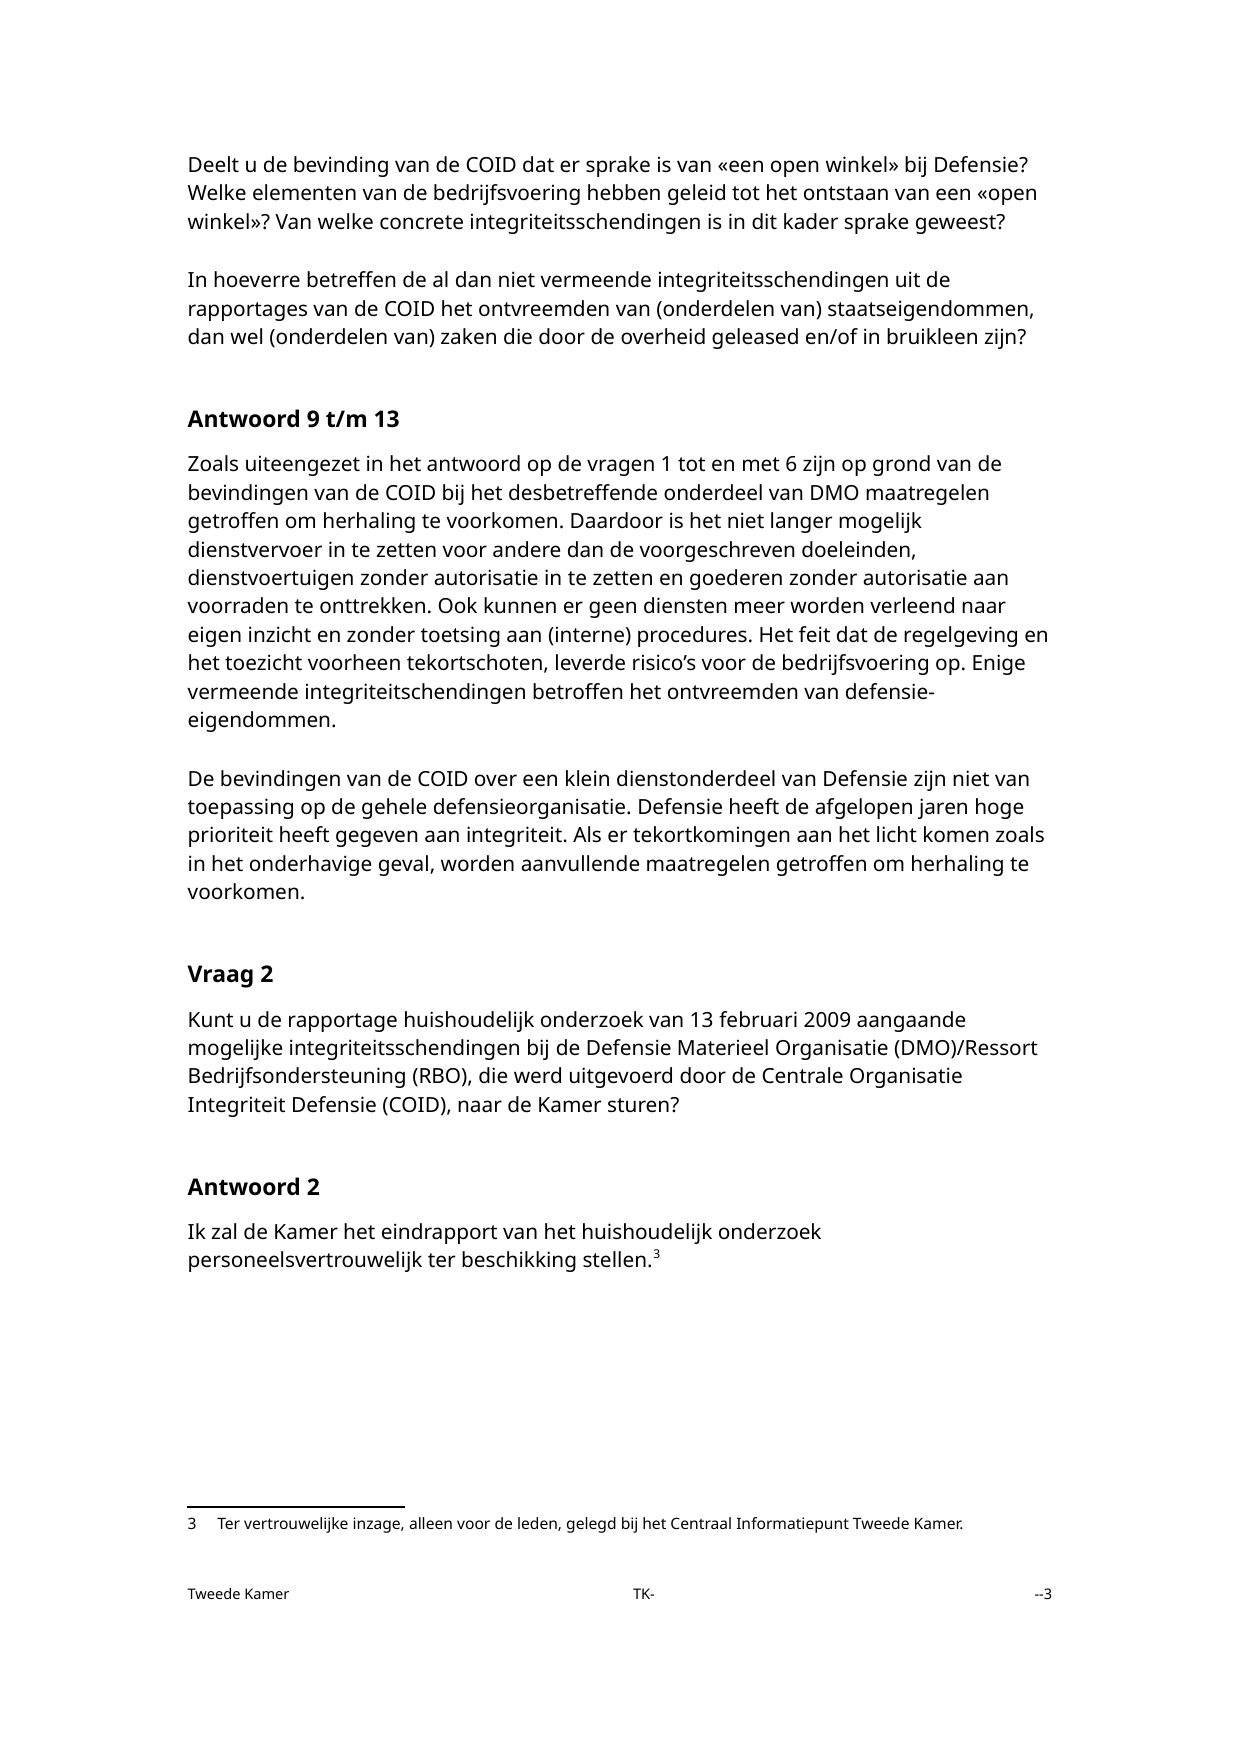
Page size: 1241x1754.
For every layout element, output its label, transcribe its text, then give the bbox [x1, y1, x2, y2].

subtitle Vraag 2 [187, 958, 1053, 990]
text Zoals uiteengezet in het antwoord op de vragen 1 tot en met 6 zijn op grond van de bevindingen van de COID bij het desbetreffende onderdeel van DMO maatregelen getroffen om herhaling te voorkomen. Daardoor is het niet langer mogelijk dienstvervoer in te zetten voor andere dan de voorgeschreven doeleinden, dienstvoertuigen zonder autorisatie in te zetten en goederen zonder autorisatie aan voorraden te onttrekken. Ook kunnen er geen diensten meer worden verleend naar eigen inzicht en zonder toetsing aan (interne) procedures. Het feit dat de regelgeving en het toezicht voorheen tekortschoten, leverde risico’s voor de bedrijfsvoering op. Enige vermeende integriteitschendingen betroffen het ontvreemden van defensie-eigendommen. [187, 449, 1053, 734]
text Ik zal de Kamer het eindrapport van het huishoudelijk onderzoek personeelsvertrouwelijk ter beschikking stellen. [187, 1217, 1053, 1274]
text Deelt u de bevinding van de COID dat er sprake is van «een open winkel» bij Defensie? Welke elementen van de bedrijfsvoering hebben geleid tot het ontstaan van een «open winkel»? Van welke concrete integriteitsschendingen is in dit kader sprake geweest? [187, 150, 1053, 235]
text De bevindingen van de COID over een klein dienstonderdeel van Defensie zijn niet van toepassing op de gehele defensieorganisatie. Defensie heeft de afgelopen jaren hoge prioriteit heeft gegeven aan integriteit. Als er tekortkomingen aan het licht komen zoals in het onderhavige geval, worden aanvullende maatregelen getroffen om herhaling te voorkomen. [187, 764, 1053, 906]
subtitle Antwoord 2 [187, 1171, 1053, 1202]
subtitle Antwoord 9 t/m 13 [187, 403, 1053, 434]
text Ter vertrouwelijke inzage, alleen voor de leden, gelegd bij het Centraal Informatiepunt Tweede Kamer. [187, 1477, 1053, 1534]
text Kunt u de rapportage huishoudelijk onderzoek van 13 februari 2009 aangaande mogelijke integriteitsschendingen bij de Defensie Materieel Organisatie (DMO)/Ressort Bedrijfsondersteuning (RBO), die werd uitgevoerd door de Centrale Organisatie Integriteit Defensie (COID), naar de Kamer sturen? [187, 1005, 1053, 1118]
text In hoeverre betreffen de al dan niet vermeende integriteitsschendingen uit de rapportages van de COID het ontvreemden van (onderdelen van) staatseigendommen, dan wel (onderdelen van) zaken die door de overheid geleased en/of in bruikleen zijn? [187, 265, 1053, 351]
